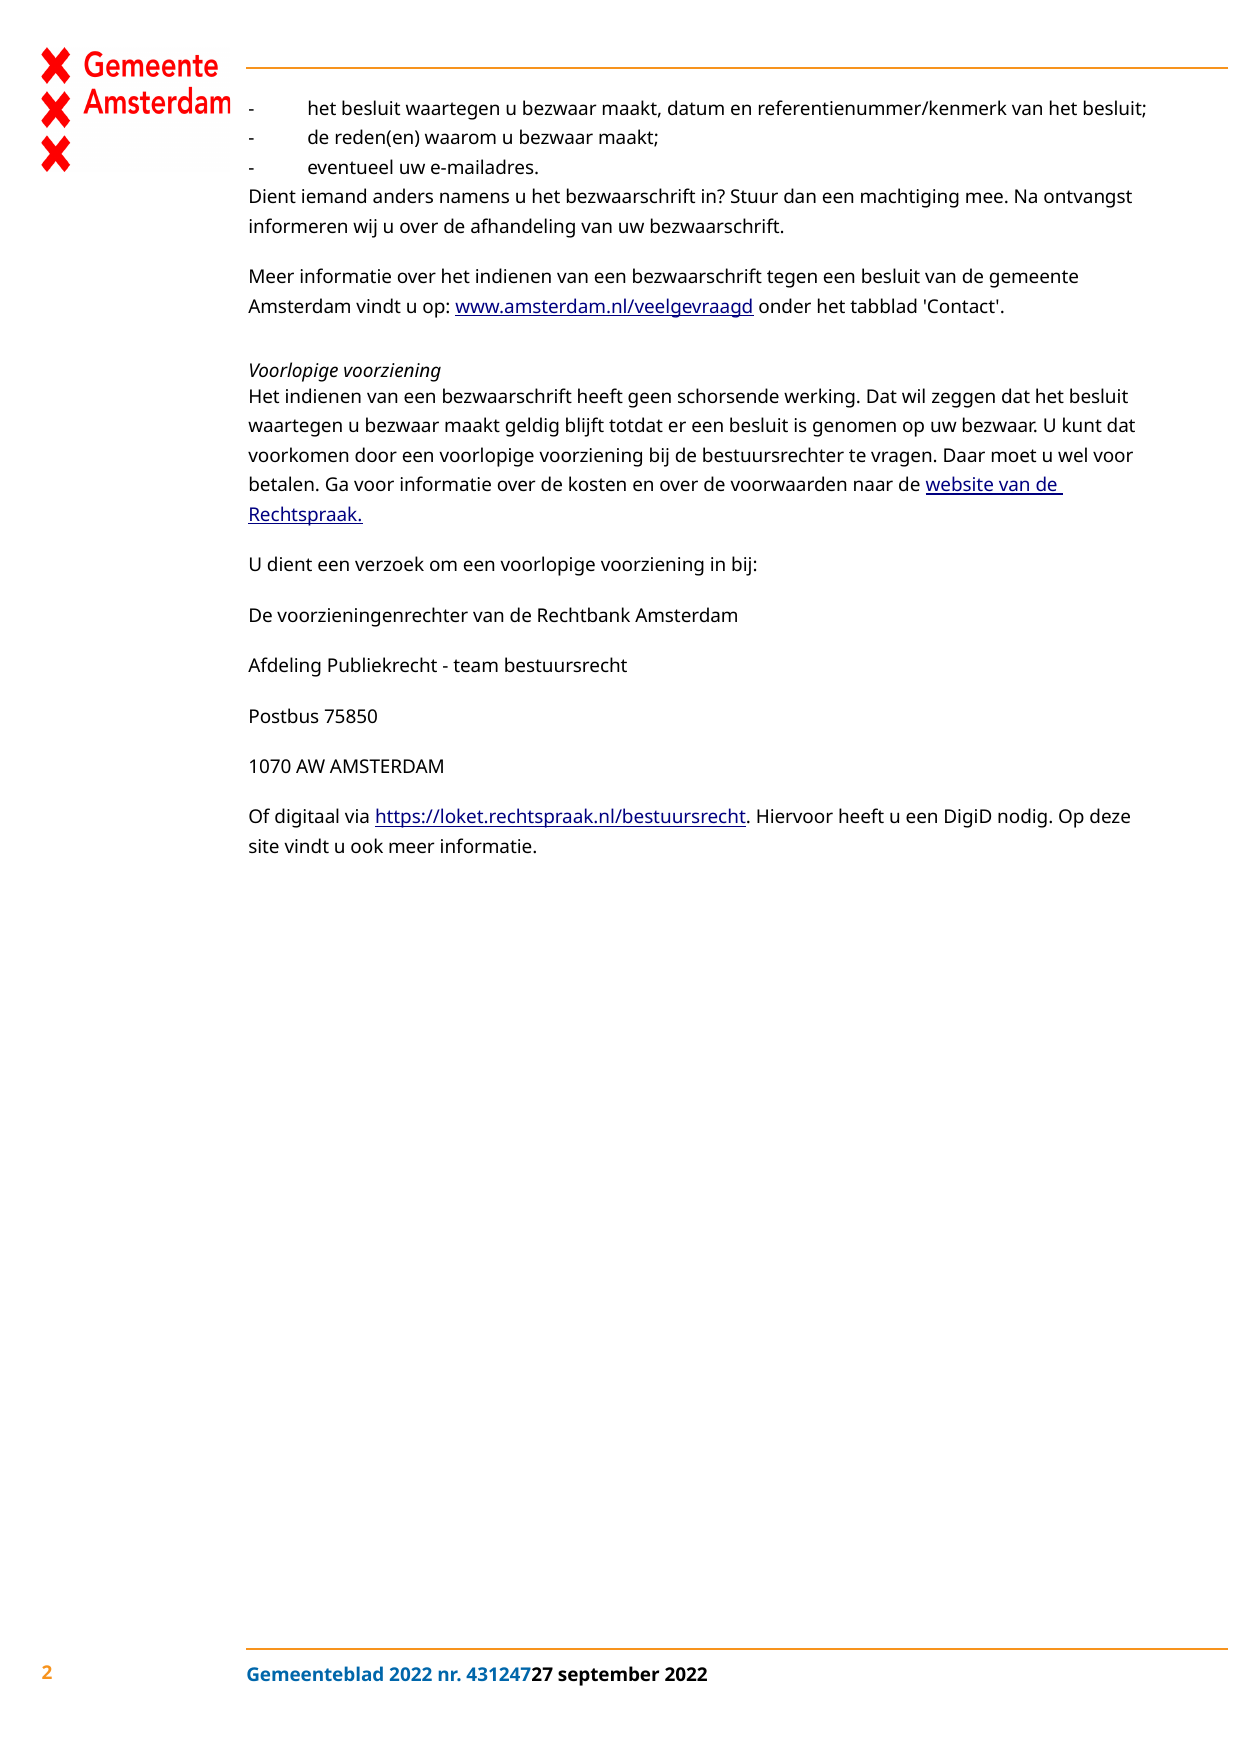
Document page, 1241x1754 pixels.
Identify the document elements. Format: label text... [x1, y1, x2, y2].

text Afdeling Publiekrecht - team bestuursrecht [248, 652, 1152, 678]
text Voorlopige voorziening [248, 357, 1152, 383]
text Postbus 75850 [248, 703, 1152, 728]
list de reden(en) waarom u bezwaar maakt; [248, 124, 1152, 150]
text De voorzieningenrechter van de Rechtbank Amsterdam [248, 602, 1152, 628]
text 1070 AW AMSTERDAM [248, 753, 1152, 779]
picture [41, 47, 231, 172]
list het besluit waartegen u bezwaar maakt, datum en referentienummer/kenmerk van het besluit; [248, 95, 1152, 121]
text Het indienen van een bezwaarschrift heeft geen schorsende werking. Dat wil zeggen dat het besluit waartegen u bezwaar maakt geldig blijft totdat er een besluit is genomen op uw bezwaar. U kunt dat voorkomen door een voorlopige voorziening bij de bestuursrechter te vragen. Daar moet u wel voor betalen. Ga voor informatie over de kosten en over de voorwaarden naar de website van de Rechtspraak. [248, 383, 1152, 527]
text Of digitaal via https://loket.rechtspraak.nl/bestuursrecht. Hiervoor heeft u een DigiD nodig. Op deze site vindt u ook meer informatie. [248, 804, 1152, 859]
text Meer informatie over het indienen van een bezwaarschrift tegen een besluit van de gemeente Amsterdam vindt u op: www.amsterdam.nl/veelgevraagd onder het tabblad 'Contact'. [248, 263, 1152, 319]
list eventueel uw e-mailadres. [248, 154, 1152, 180]
text U dient een verzoek om een voorlopige voorziening in bij: [248, 552, 1152, 577]
text Dient iemand anders namens u het bezwaarschrift in? Stuur dan een machtiging mee. Na ontvangst informeren wij u over de afhandeling van uw bezwaarschrift. [248, 183, 1152, 239]
